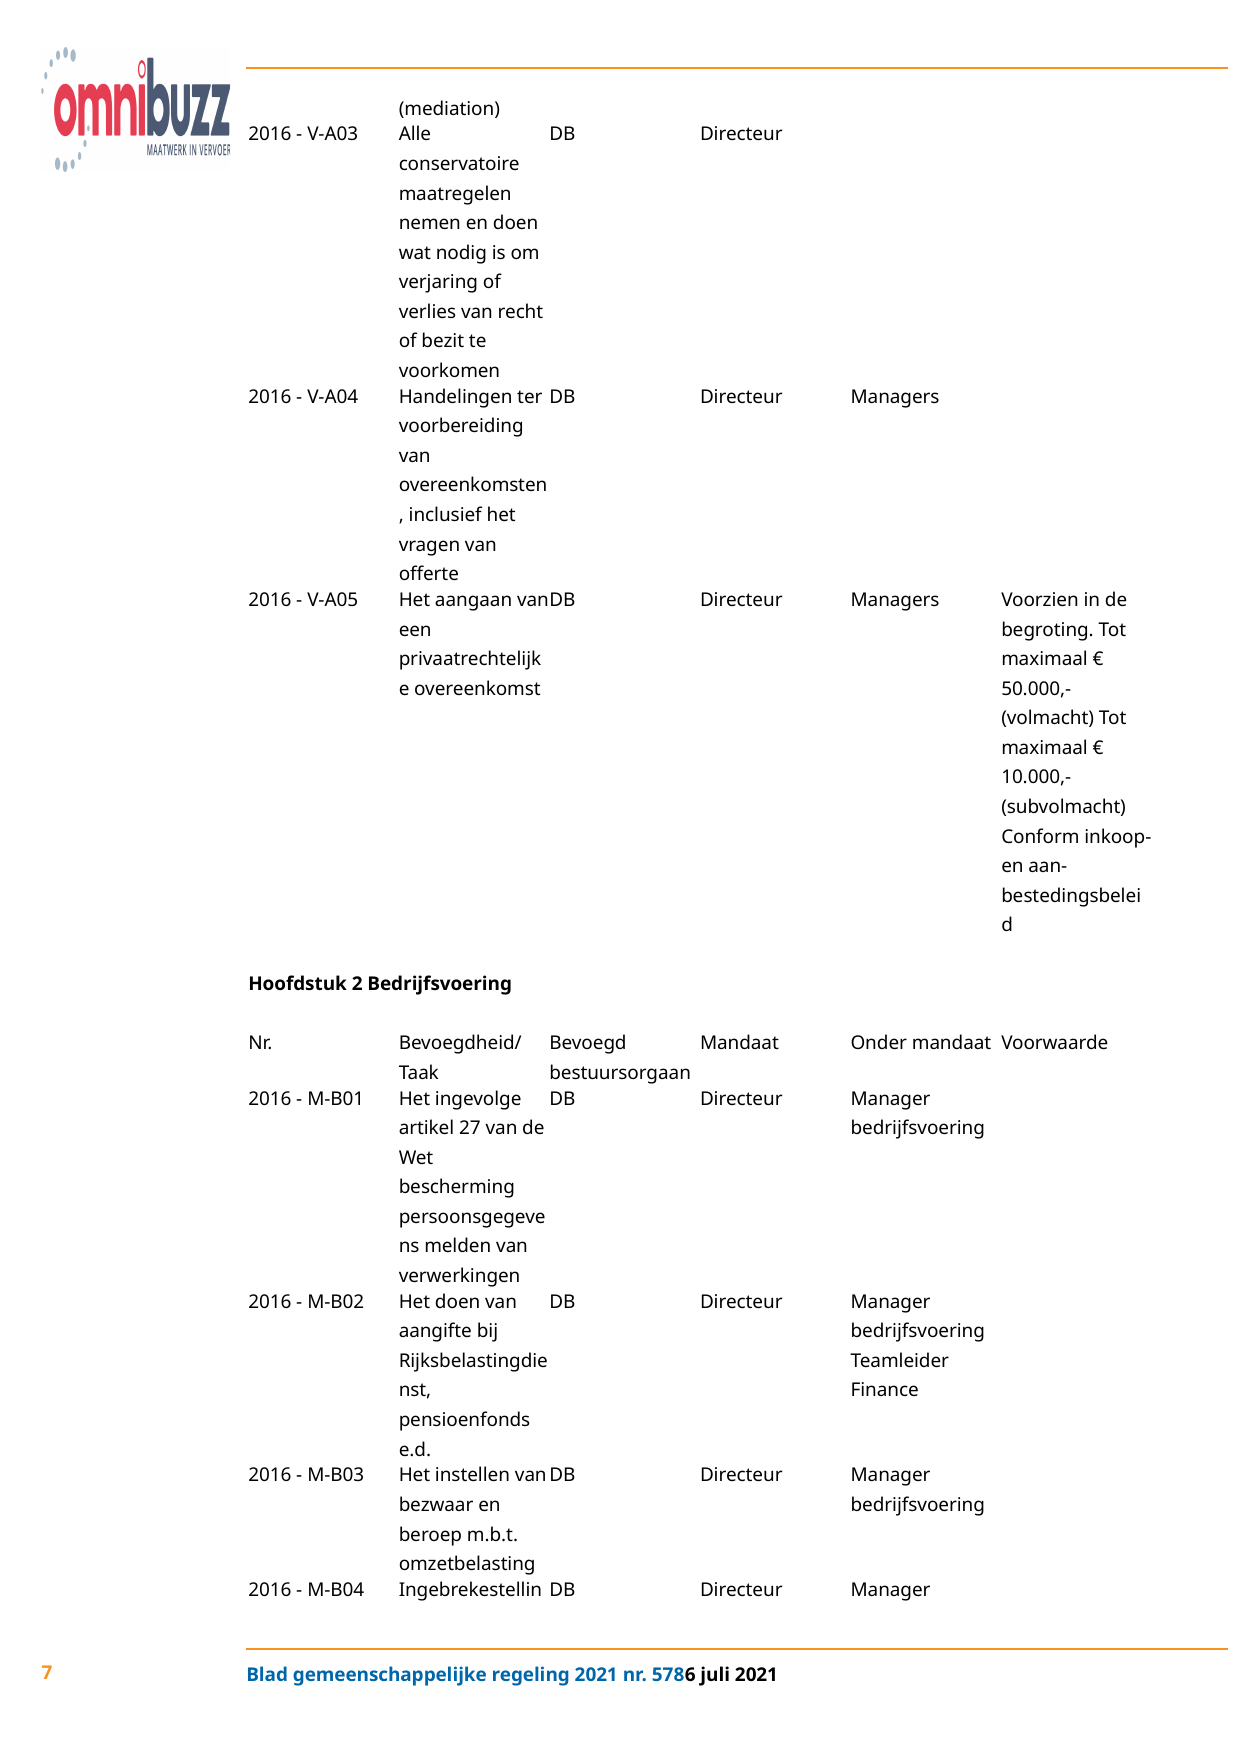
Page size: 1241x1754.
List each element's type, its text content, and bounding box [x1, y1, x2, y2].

table_cell 2016 - V-A04 [248, 383, 398, 586]
table_cell [248, 95, 398, 121]
table_cell Directeur [700, 121, 850, 383]
table_cell (mediation) [399, 95, 549, 121]
table_cell DB [549, 1462, 700, 1576]
table_cell [700, 95, 850, 121]
table_cell Directeur [700, 1288, 850, 1462]
table_cell Het instellen van bezwaar en beroep m.b.t. omzetbelasting [399, 1462, 549, 1576]
table_header Nr. [248, 1029, 398, 1085]
table_cell DB [549, 1085, 700, 1288]
table_cell [850, 95, 1001, 121]
table_cell Directeur [700, 1576, 850, 1602]
table_cell DB [549, 121, 700, 383]
table_cell 2016 - M-B03 [248, 1462, 398, 1576]
table_cell Directeur [700, 1085, 850, 1288]
table_cell Het aangaan van een privaatrechtelijke overeenkomst [399, 586, 549, 937]
table_cell Manager bedrijfsvoering [850, 1462, 1001, 1576]
table_cell 2016 - M-B01 [248, 1085, 398, 1288]
table_cell Het ingevolge artikel 27 van de Wet bescherming persoonsgegevens melden van verwerkingen [399, 1085, 549, 1288]
table_cell Manager [850, 1576, 1001, 1602]
table_cell 2016 - M-B04 [248, 1576, 398, 1602]
table_cell DB [549, 1576, 700, 1602]
table_cell [1001, 1462, 1152, 1576]
table_cell [549, 95, 700, 121]
table_cell [1001, 1085, 1152, 1288]
table_cell DB [549, 1288, 700, 1462]
table_cell DB [549, 586, 700, 937]
table_cell [1001, 1576, 1152, 1602]
table_cell Directeur [700, 383, 850, 586]
table_cell [1001, 383, 1152, 586]
table_cell Manager bedrijfsvoering [850, 1085, 1001, 1288]
table_header Bevoegd bestuursorgaan [549, 1029, 700, 1085]
table_cell Ingebrekestellin [399, 1576, 549, 1602]
table_cell Managers [850, 586, 1001, 937]
text Hoofdstuk 2 Bedrijfsvoering [248, 970, 1152, 996]
table_cell [1001, 1288, 1152, 1462]
table_cell 2016 - V-A05 [248, 586, 398, 937]
table_header Bevoegdheid/Taak [399, 1029, 549, 1085]
table_cell Managers [850, 383, 1001, 586]
table_cell 2016 - M-B02 [248, 1288, 398, 1462]
table_cell Het doen van aangifte bij Rijksbelastingdienst, pensioenfonds e.d. [399, 1288, 549, 1462]
table_cell Directeur [700, 1462, 850, 1576]
table_cell Alle conservatoire maatregelen nemen en doen wat nodig is om verjaring of verlies van recht of bezit te voorkomen [399, 121, 549, 383]
table_cell [850, 121, 1001, 383]
table_cell [1001, 95, 1152, 121]
table_cell DB [549, 383, 700, 586]
table_cell Voorzien in de begroting. Tot maximaal € 50.000,- (volmacht) Tot maximaal € 10.000,- (subvolmacht) Conform inkoop- en aan-bestedingsbeleid [1001, 586, 1152, 937]
table_cell [1001, 121, 1152, 383]
table_cell Directeur [700, 586, 850, 937]
table_cell Handelingen ter voorbereiding van overeenkomsten, inclusief het vragen van offerte [399, 383, 549, 586]
table_cell 2016 - V-A03 [248, 121, 398, 383]
picture [41, 47, 231, 172]
table_header Onder mandaat [850, 1029, 1001, 1085]
table_header Voorwaarde [1001, 1029, 1152, 1085]
table_cell Manager bedrijfsvoering Teamleider Finance [850, 1288, 1001, 1462]
table_header Mandaat [700, 1029, 850, 1085]
